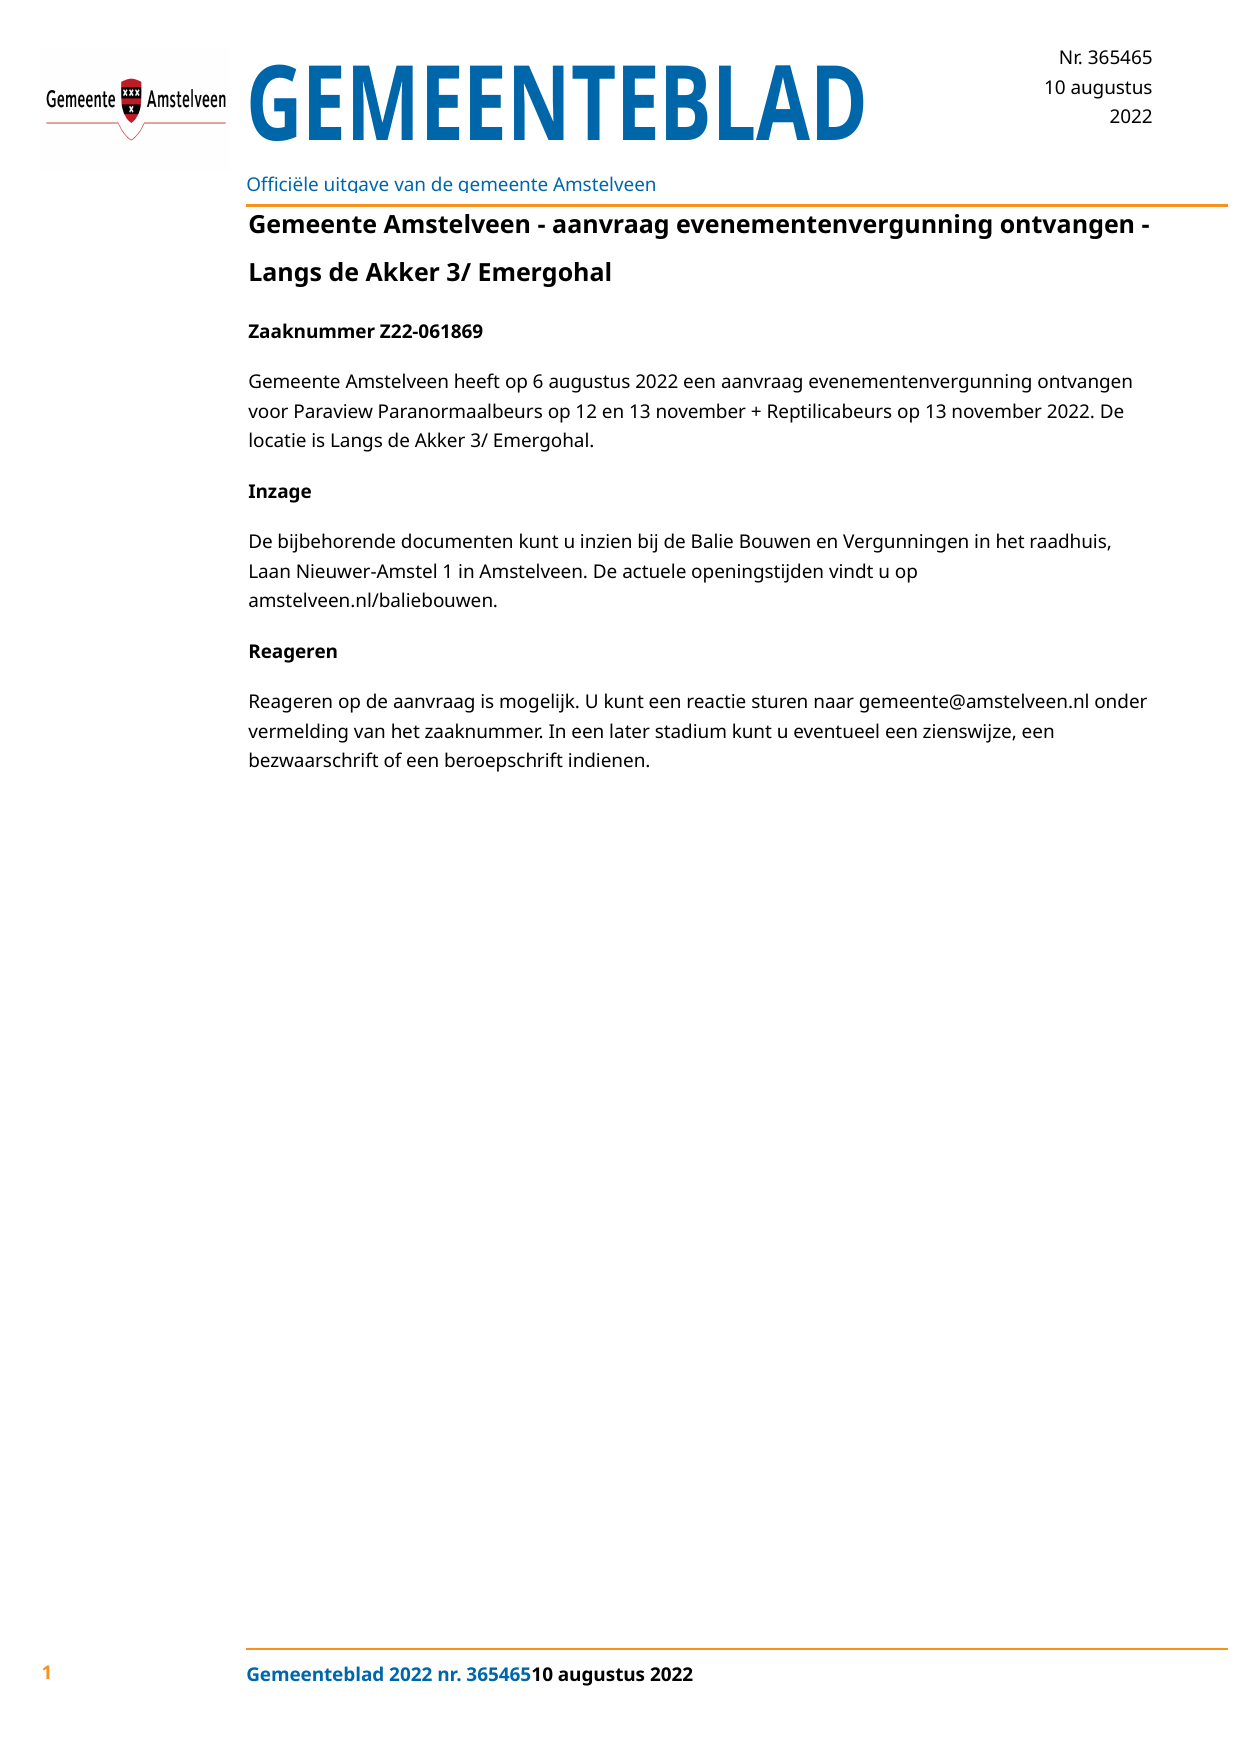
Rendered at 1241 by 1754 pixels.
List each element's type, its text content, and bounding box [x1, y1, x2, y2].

text Inzage [248, 478, 1152, 504]
text Reageren [248, 638, 1152, 664]
picture [41, 47, 231, 172]
text Zaaknummer Z22-061869 [248, 318, 1152, 344]
text Reageren op de aanvraag is mogelijk. U kunt een reactie sturen naar gemeente@amstelveen.nl onder vermelding van het zaaknummer. In een later stadium kunt u eventueel een zienswijze, een bezwaarschrift of een beroepschrift indienen. [248, 688, 1152, 773]
text De bijbehorende documenten kunt u inzien bij de Balie Bouwen en Vergunningen in het raadhuis, Laan Nieuwer-Amstel 1 in Amstelveen. De actuele openingstijden vindt u op amstelveen.nl/baliebouwen. [248, 528, 1152, 613]
text Gemeente Amstelveen heeft op 6 augustus 2022 een aanvraag evenementenvergunning ontvangen voor Paraview Paranormaalbeurs op 12 en 13 november + Reptilicabeurs op 13 november 2022. De locatie is Langs de Akker 3/ Emergohal. [248, 368, 1152, 453]
text Gemeente Amstelveen - aanvraag evenementenvergunning ontvangen - Langs de Akker 3/ Emergohal [248, 207, 1152, 288]
